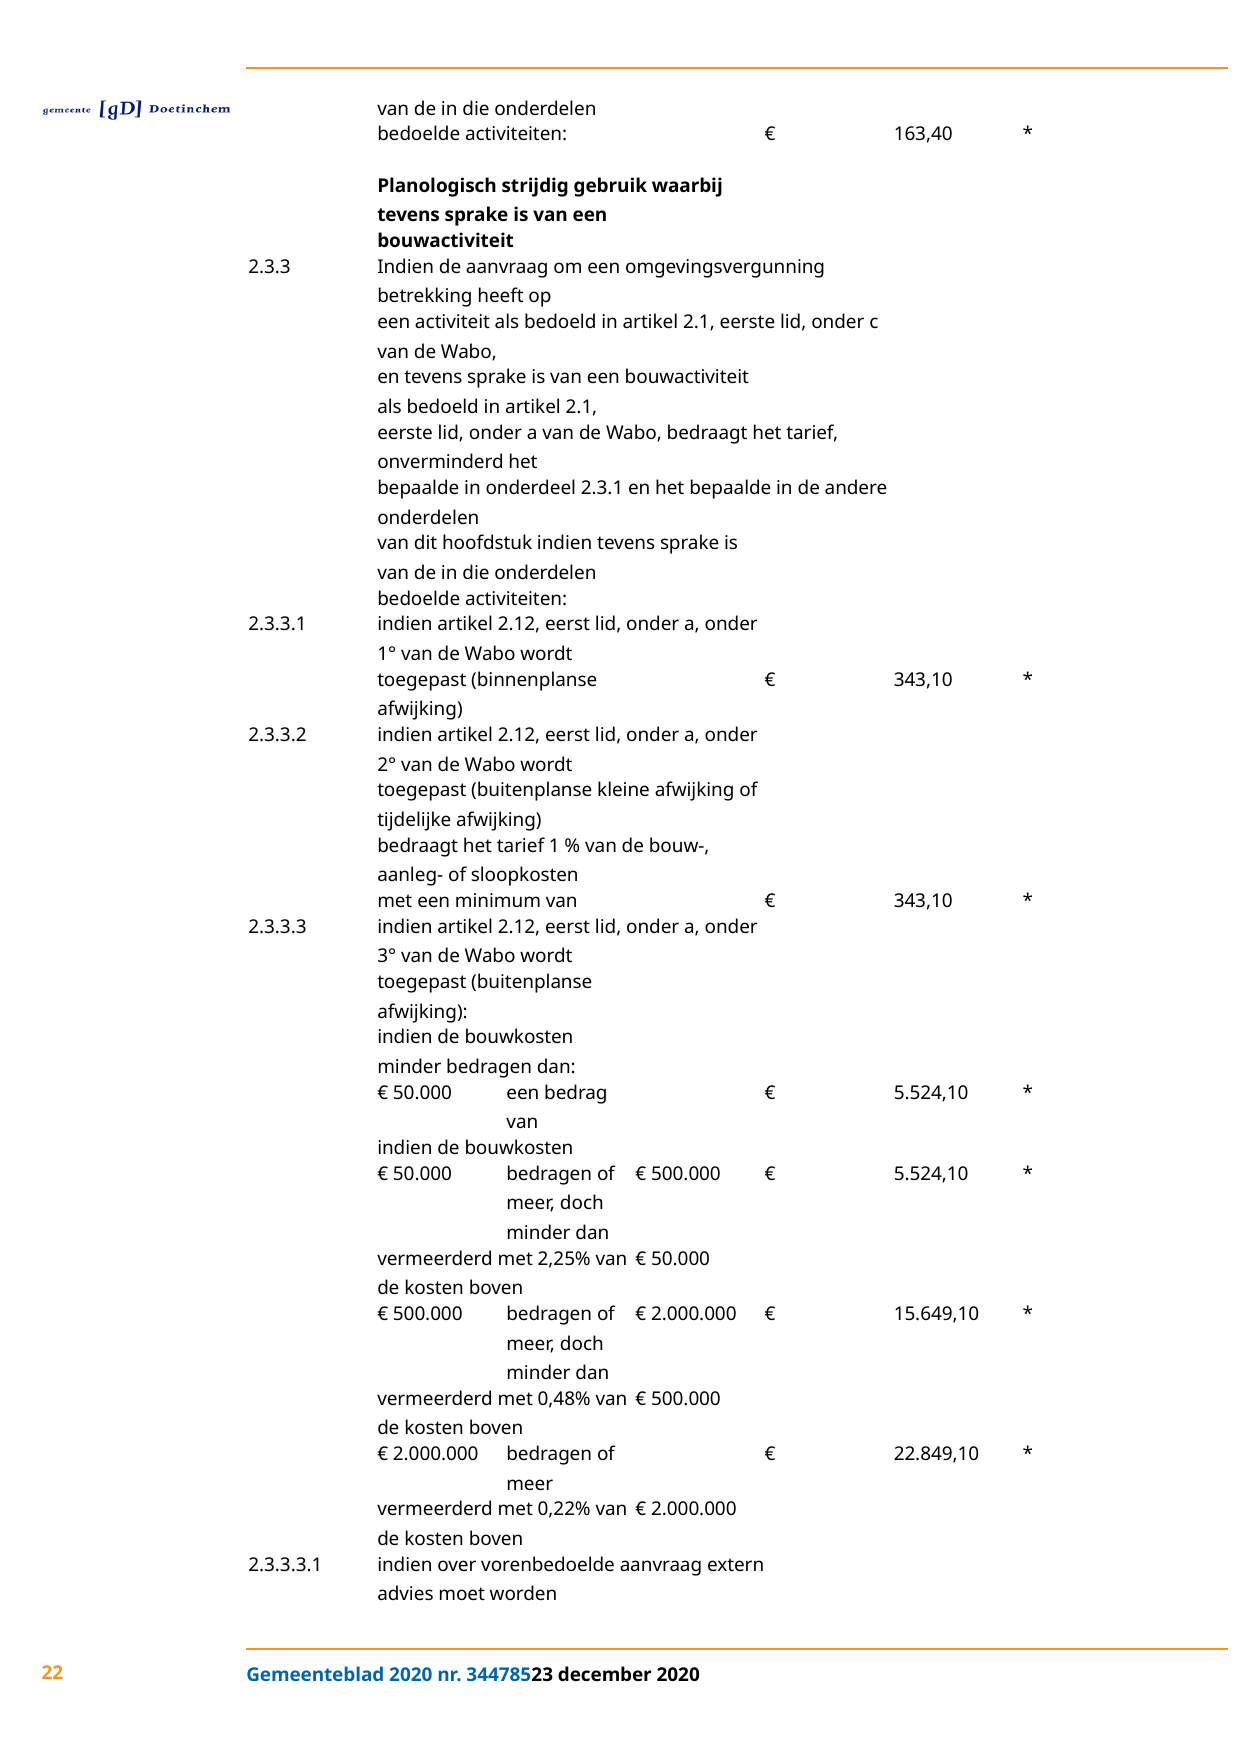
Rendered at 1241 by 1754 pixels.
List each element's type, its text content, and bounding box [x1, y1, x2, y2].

table_cell [894, 721, 1022, 777]
table_cell eerste lid, onder a van de Wabo, bedraagt het tarief, onverminderd het [377, 419, 893, 474]
table_cell [248, 308, 377, 364]
table_cell [894, 968, 1022, 1023]
table_cell met een minimum van [377, 887, 635, 913]
table_cell bedragen of meer, doch minder dan [506, 1300, 635, 1385]
table_cell [764, 611, 893, 666]
table_cell [764, 1245, 893, 1300]
table_cell indien artikel 2.12, eerst lid, onder a, onder 3° van de Wabo wordt [377, 913, 764, 968]
table_cell € [764, 121, 893, 146]
table_cell [248, 227, 377, 253]
table_cell [1023, 777, 1152, 832]
table_cell 343,10 [894, 666, 1022, 721]
table_cell bedoelde activiteiten: [377, 585, 635, 611]
table_cell [635, 146, 764, 172]
table_cell [377, 146, 506, 172]
table_cell [248, 887, 377, 913]
table_cell [764, 172, 893, 227]
table_cell € 500.000 [635, 1385, 764, 1440]
table_cell [894, 253, 1022, 308]
table_cell [248, 530, 377, 585]
table_cell * [1023, 121, 1152, 146]
table_cell [248, 95, 377, 121]
table_cell * [1023, 666, 1152, 721]
table_cell * [1023, 1079, 1152, 1134]
table_cell [1023, 1245, 1152, 1300]
table_cell Indien de aanvraag om een omgevingsvergunning betrekking heeft op [377, 253, 893, 308]
picture [41, 47, 231, 172]
table_cell [894, 95, 1022, 121]
table_cell [764, 1496, 893, 1551]
table_cell 5.524,10 [894, 1079, 1022, 1134]
table_cell [248, 1160, 377, 1245]
table_cell [635, 227, 764, 253]
table_cell indien de bouwkosten minder bedragen dan: [377, 1024, 635, 1079]
table_cell van de in die onderdelen [377, 95, 764, 121]
table_cell [248, 1440, 377, 1496]
table_cell een bedrag van [506, 1079, 635, 1134]
table_cell [894, 611, 1022, 666]
table_cell [764, 146, 893, 172]
table_cell vermeerderd met 2,25% van de kosten boven [377, 1245, 635, 1300]
table_cell bedragen of meer [506, 1440, 635, 1496]
table_cell een activiteit als bedoeld in artikel 2.1, eerste lid, onder c van de Wabo, [377, 308, 893, 364]
table_cell [894, 146, 1022, 172]
table_cell [1023, 1134, 1152, 1160]
table_cell € 2.000.000 [635, 1300, 764, 1385]
table_cell € [764, 1160, 893, 1245]
table_cell [248, 777, 377, 832]
table_cell [764, 585, 893, 611]
table_cell van dit hoofdstuk indien tevens sprake is van de in die onderdelen [377, 530, 764, 585]
table_cell [248, 1385, 377, 1440]
table_cell [1023, 364, 1152, 419]
table_cell en tevens sprake is van een bouwactiviteit als bedoeld in artikel 2.1, [377, 364, 764, 419]
table_cell [764, 1385, 893, 1440]
table_cell [894, 1496, 1022, 1551]
table_cell [764, 1551, 893, 1606]
table_cell 2.3.3.3 [248, 913, 377, 968]
table_cell [248, 1496, 377, 1551]
table_cell [1023, 585, 1152, 611]
table_cell [1023, 968, 1152, 1023]
table_cell [894, 777, 1022, 832]
table_cell [894, 1024, 1022, 1079]
table_cell indien artikel 2.12, eerst lid, onder a, onder 1° van de Wabo wordt [377, 611, 764, 666]
table_cell [248, 474, 377, 529]
table_cell bedoelde activiteiten: [377, 121, 635, 146]
table_cell [1023, 721, 1152, 777]
table_cell toegepast (buitenplanse kleine afwijking of tijdelijke afwijking) [377, 777, 764, 832]
table_cell [894, 419, 1022, 474]
table_cell [1023, 913, 1152, 968]
table_cell [1023, 1024, 1152, 1079]
table_cell 22.849,10 [894, 1440, 1022, 1496]
table_cell € 2.000.000 [377, 1440, 506, 1496]
table_cell 2.3.3 [248, 253, 377, 308]
table_cell toegepast (buitenplanse afwijking): [377, 968, 635, 1023]
table_cell € 50.000 [635, 1245, 764, 1300]
table_cell € [764, 1300, 893, 1385]
table_cell bepaalde in onderdeel 2.3.1 en het bepaalde in de andere onderdelen [377, 474, 893, 529]
table_cell indien artikel 2.12, eerst lid, onder a, onder 2° van de Wabo wordt [377, 721, 764, 777]
table_cell [764, 913, 893, 968]
table_cell vermeerderd met 0,48% van de kosten boven [377, 1385, 635, 1440]
table_cell [894, 585, 1022, 611]
table_cell [1023, 530, 1152, 585]
table_cell € [764, 1440, 893, 1496]
table_cell 2.3.3.3.1 [248, 1551, 377, 1606]
table_cell € [764, 887, 893, 913]
table_cell [894, 1551, 1022, 1606]
table_cell * [1023, 1440, 1152, 1496]
table_cell [1023, 419, 1152, 474]
table_cell [635, 666, 764, 721]
table_cell [248, 146, 377, 172]
table_cell [1023, 146, 1152, 172]
table_cell [248, 1024, 377, 1079]
table_cell [764, 364, 893, 419]
table_cell [248, 666, 377, 721]
table_cell [1023, 1385, 1152, 1440]
table_cell € 50.000 [377, 1079, 506, 1134]
table_cell [1023, 95, 1152, 121]
table_cell [635, 887, 764, 913]
table_cell [764, 1024, 893, 1079]
table_cell [248, 1245, 377, 1300]
table_cell 343,10 [894, 887, 1022, 913]
table_cell * [1023, 887, 1152, 913]
table_cell € 500.000 [635, 1160, 764, 1245]
table_cell [635, 1440, 764, 1496]
table_cell [635, 121, 764, 146]
table_cell Planologisch strijdig gebruik waarbij tevens sprake is van een [377, 172, 764, 227]
table_cell [764, 832, 893, 887]
table_cell [635, 585, 764, 611]
table_cell € [764, 666, 893, 721]
table_cell € 500.000 [377, 1300, 506, 1385]
table_cell € 2.000.000 [635, 1496, 764, 1551]
table_cell [635, 1079, 764, 1134]
table_cell [635, 1024, 764, 1079]
table_cell [894, 1134, 1022, 1160]
table_cell [894, 832, 1022, 887]
table_cell [1023, 832, 1152, 887]
table_cell [894, 913, 1022, 968]
table_cell toegepast (binnenplanse afwijking) [377, 666, 635, 721]
table_cell [248, 364, 377, 419]
table_cell [894, 172, 1022, 227]
table_cell [248, 172, 377, 227]
table_cell € 50.000 [377, 1160, 506, 1245]
table_cell [635, 1134, 764, 1160]
table_cell [894, 308, 1022, 364]
table_cell [1023, 172, 1152, 227]
table_cell [894, 227, 1022, 253]
table_cell * [1023, 1160, 1152, 1245]
table_cell * [1023, 1300, 1152, 1385]
table_cell [1023, 253, 1152, 308]
table_cell [894, 1385, 1022, 1440]
table_cell [894, 474, 1022, 529]
table_cell [764, 227, 893, 253]
table_cell [1023, 1496, 1152, 1551]
table_cell [1023, 308, 1152, 364]
table_cell [764, 1134, 893, 1160]
table_cell € [764, 1079, 893, 1134]
table_cell [248, 419, 377, 474]
table_cell [506, 146, 635, 172]
table_cell [764, 530, 893, 585]
table_cell vermeerderd met 0,22% van de kosten boven [377, 1496, 635, 1551]
table_cell indien de bouwkosten [377, 1134, 635, 1160]
table_cell 5.524,10 [894, 1160, 1022, 1245]
table_cell 2.3.3.1 [248, 611, 377, 666]
table_cell [248, 968, 377, 1023]
table_cell bedraagt het tarief 1 % van de bouw-, aanleg- of sloopkosten [377, 832, 764, 887]
table_cell 15.649,10 [894, 1300, 1022, 1385]
table_cell [1023, 1551, 1152, 1606]
table_cell [764, 95, 893, 121]
table_cell bouwactiviteit [377, 227, 635, 253]
table_cell 163,40 [894, 121, 1022, 146]
table_cell [894, 530, 1022, 585]
table_cell [248, 121, 377, 146]
table_cell [764, 777, 893, 832]
table_cell [248, 832, 377, 887]
table_cell [248, 1079, 377, 1134]
table_cell [894, 364, 1022, 419]
table_cell [1023, 611, 1152, 666]
table_cell [635, 968, 764, 1023]
table_cell [764, 968, 893, 1023]
table_cell [894, 1245, 1022, 1300]
table_cell [1023, 474, 1152, 529]
table_cell bedragen of meer, doch minder dan [506, 1160, 635, 1245]
table_cell [764, 721, 893, 777]
table_cell [248, 1134, 377, 1160]
table_cell indien over vorenbedoelde aanvraag extern advies moet worden [377, 1551, 764, 1606]
table_cell [1023, 227, 1152, 253]
table_cell [248, 585, 377, 611]
table_cell [248, 1300, 377, 1385]
table_cell 2.3.3.2 [248, 721, 377, 777]
